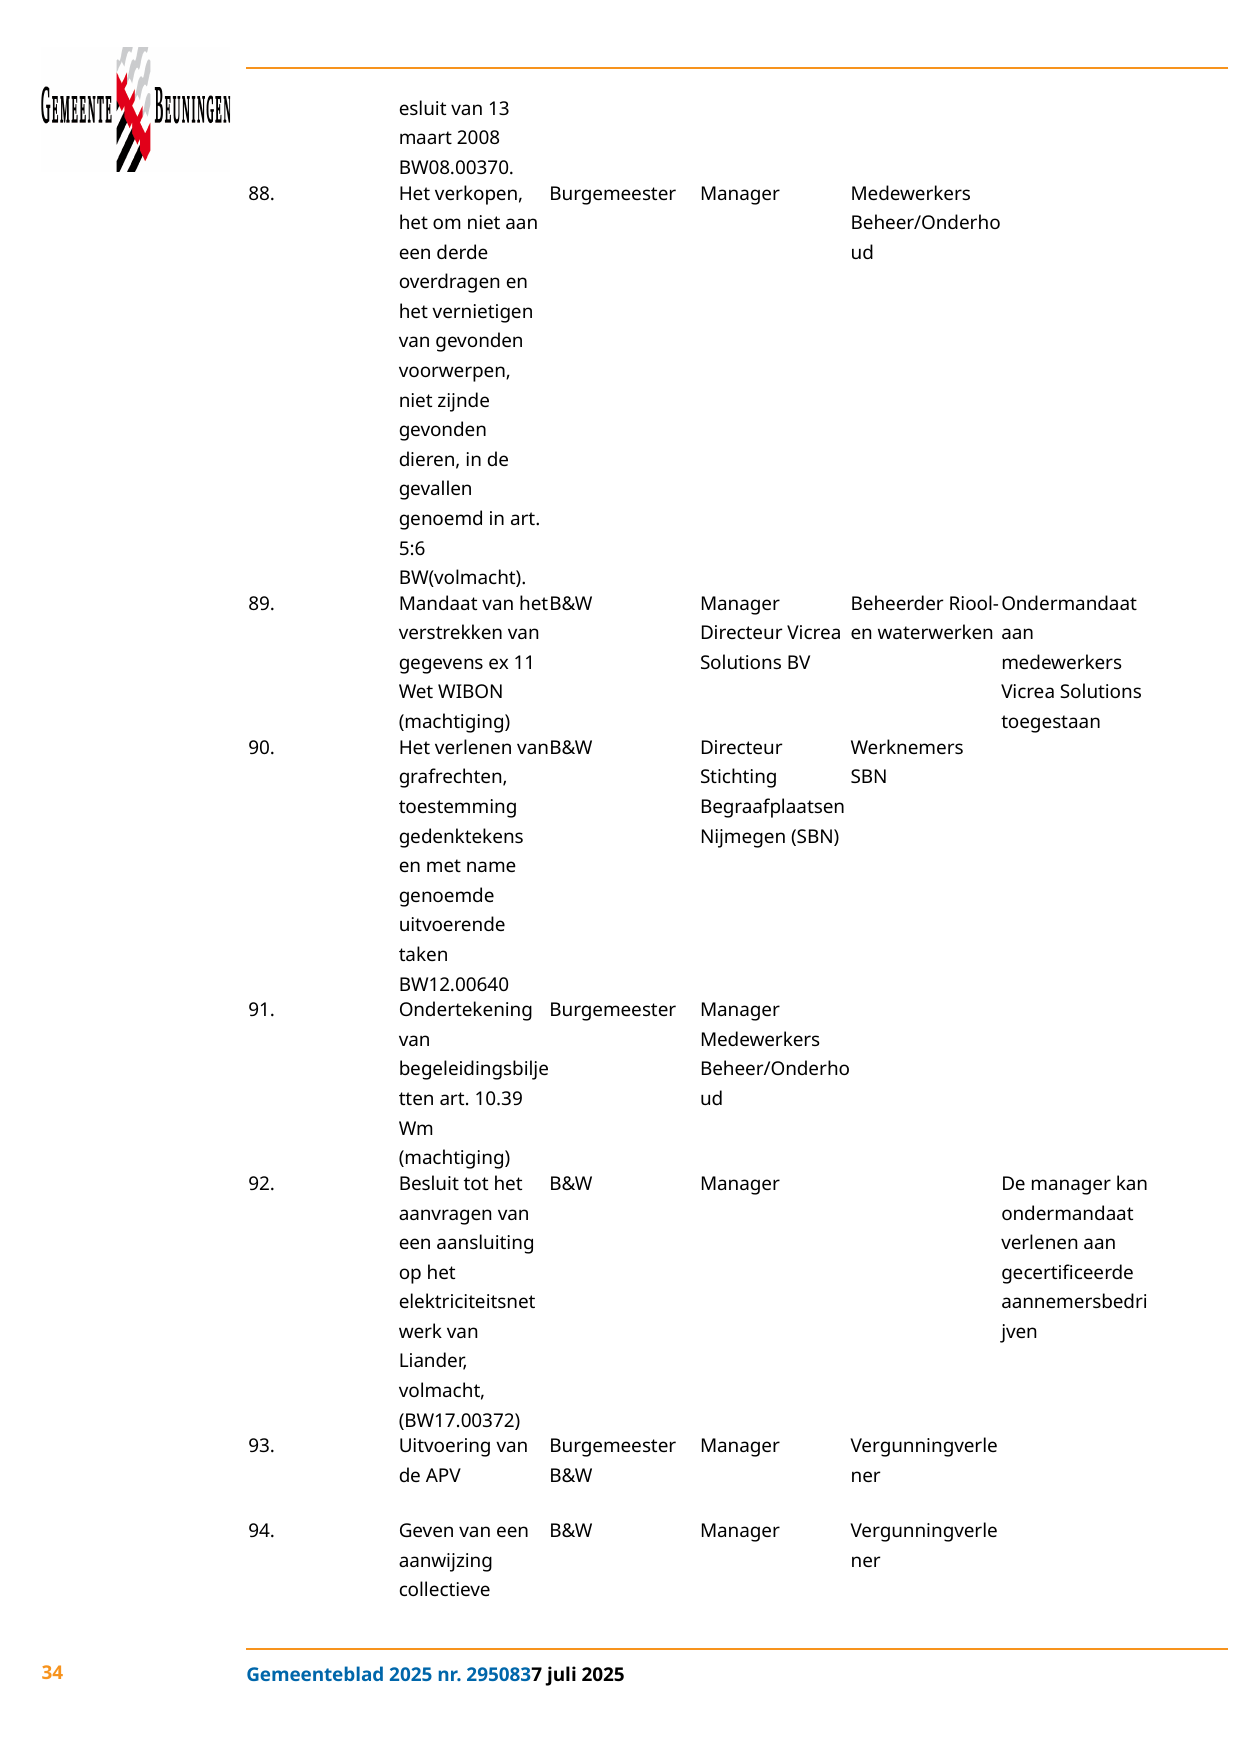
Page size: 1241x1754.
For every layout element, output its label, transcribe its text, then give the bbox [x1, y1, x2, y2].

table_cell Manager Directeur Vicrea Solutions BV [700, 590, 850, 734]
table_cell Mandaat van het verstrekken van gegevens ex 11 Wet WIBON (machtiging) [399, 590, 549, 734]
table_cell Ondertekening van begeleidingsbiljetten art. 10.39 Wm (machtiging) [399, 996, 549, 1170]
table_cell [850, 996, 1001, 1170]
picture [41, 47, 231, 172]
table_cell Manager [700, 1518, 850, 1602]
table_cell B&W [549, 734, 700, 996]
table_cell [1001, 95, 1152, 180]
table_cell [1001, 734, 1152, 996]
table_cell Medewerkers Beheer/Onderhoud [850, 180, 1001, 590]
table_cell [850, 95, 1001, 180]
table_cell Werknemers SBN [850, 734, 1001, 996]
table_cell [1001, 1433, 1152, 1517]
table_cell [1001, 1518, 1152, 1602]
table_cell [248, 95, 398, 180]
table_cell esluit van 13 maart 2008 BW08.00370. [399, 95, 549, 180]
table_cell [549, 95, 700, 180]
table_cell Vergunningverlener [850, 1518, 1001, 1602]
table_cell Burgemeester [549, 180, 700, 590]
table_cell 89. [248, 590, 398, 734]
table_cell 90. [248, 734, 398, 996]
table_cell 92. [248, 1170, 398, 1432]
table_cell [1001, 180, 1152, 590]
table_cell 93. [248, 1433, 398, 1517]
table_cell 94. [248, 1518, 398, 1602]
table_cell Uitvoering van de APV [399, 1433, 549, 1517]
table_cell B&W [549, 1518, 700, 1602]
table_cell Ondermandaat aan medewerkers Vicrea Solutions toegestaan [1001, 590, 1152, 734]
table_cell Burgemeester B&W [549, 1433, 700, 1517]
table_cell Manager [700, 1433, 850, 1517]
table_cell Manager Medewerkers Beheer/Onderhoud [700, 996, 850, 1170]
table_cell De manager kan ondermandaat verlenen aan gecertificeerde aannemersbedrijven [1001, 1170, 1152, 1432]
table_cell Vergunningverlener [850, 1433, 1001, 1517]
table_cell Het verkopen, het om niet aan een derde overdragen en het vernietigen van gevonden voorwerpen, niet zijnde gevonden dieren, in de gevallen genoemd in art. 5:6 BW(volmacht). [399, 180, 549, 590]
table_cell [850, 1170, 1001, 1432]
table_cell 91. [248, 996, 398, 1170]
table_cell Manager [700, 1170, 850, 1432]
table_cell B&W [549, 590, 700, 734]
table_cell Directeur Stichting Begraafplaatsen Nijmegen (SBN) [700, 734, 850, 996]
table_cell [1001, 996, 1152, 1170]
table_cell Geven van een aanwijzing collectieve [399, 1518, 549, 1602]
table_cell 88. [248, 180, 398, 590]
table_cell [700, 95, 850, 180]
table_cell Burgemeester [549, 996, 700, 1170]
table_cell B&W [549, 1170, 700, 1432]
table_cell Beheerder Riool- en waterwerken [850, 590, 1001, 734]
table_cell Manager [700, 180, 850, 590]
table_cell Het verlenen van grafrechten, toestemming gedenktekens en met name genoemde uitvoerende taken BW12.00640 [399, 734, 549, 996]
table_cell Besluit tot het aanvragen van een aansluiting op het elektriciteitsnetwerk van Liander, volmacht, (BW17.00372) [399, 1170, 549, 1432]
